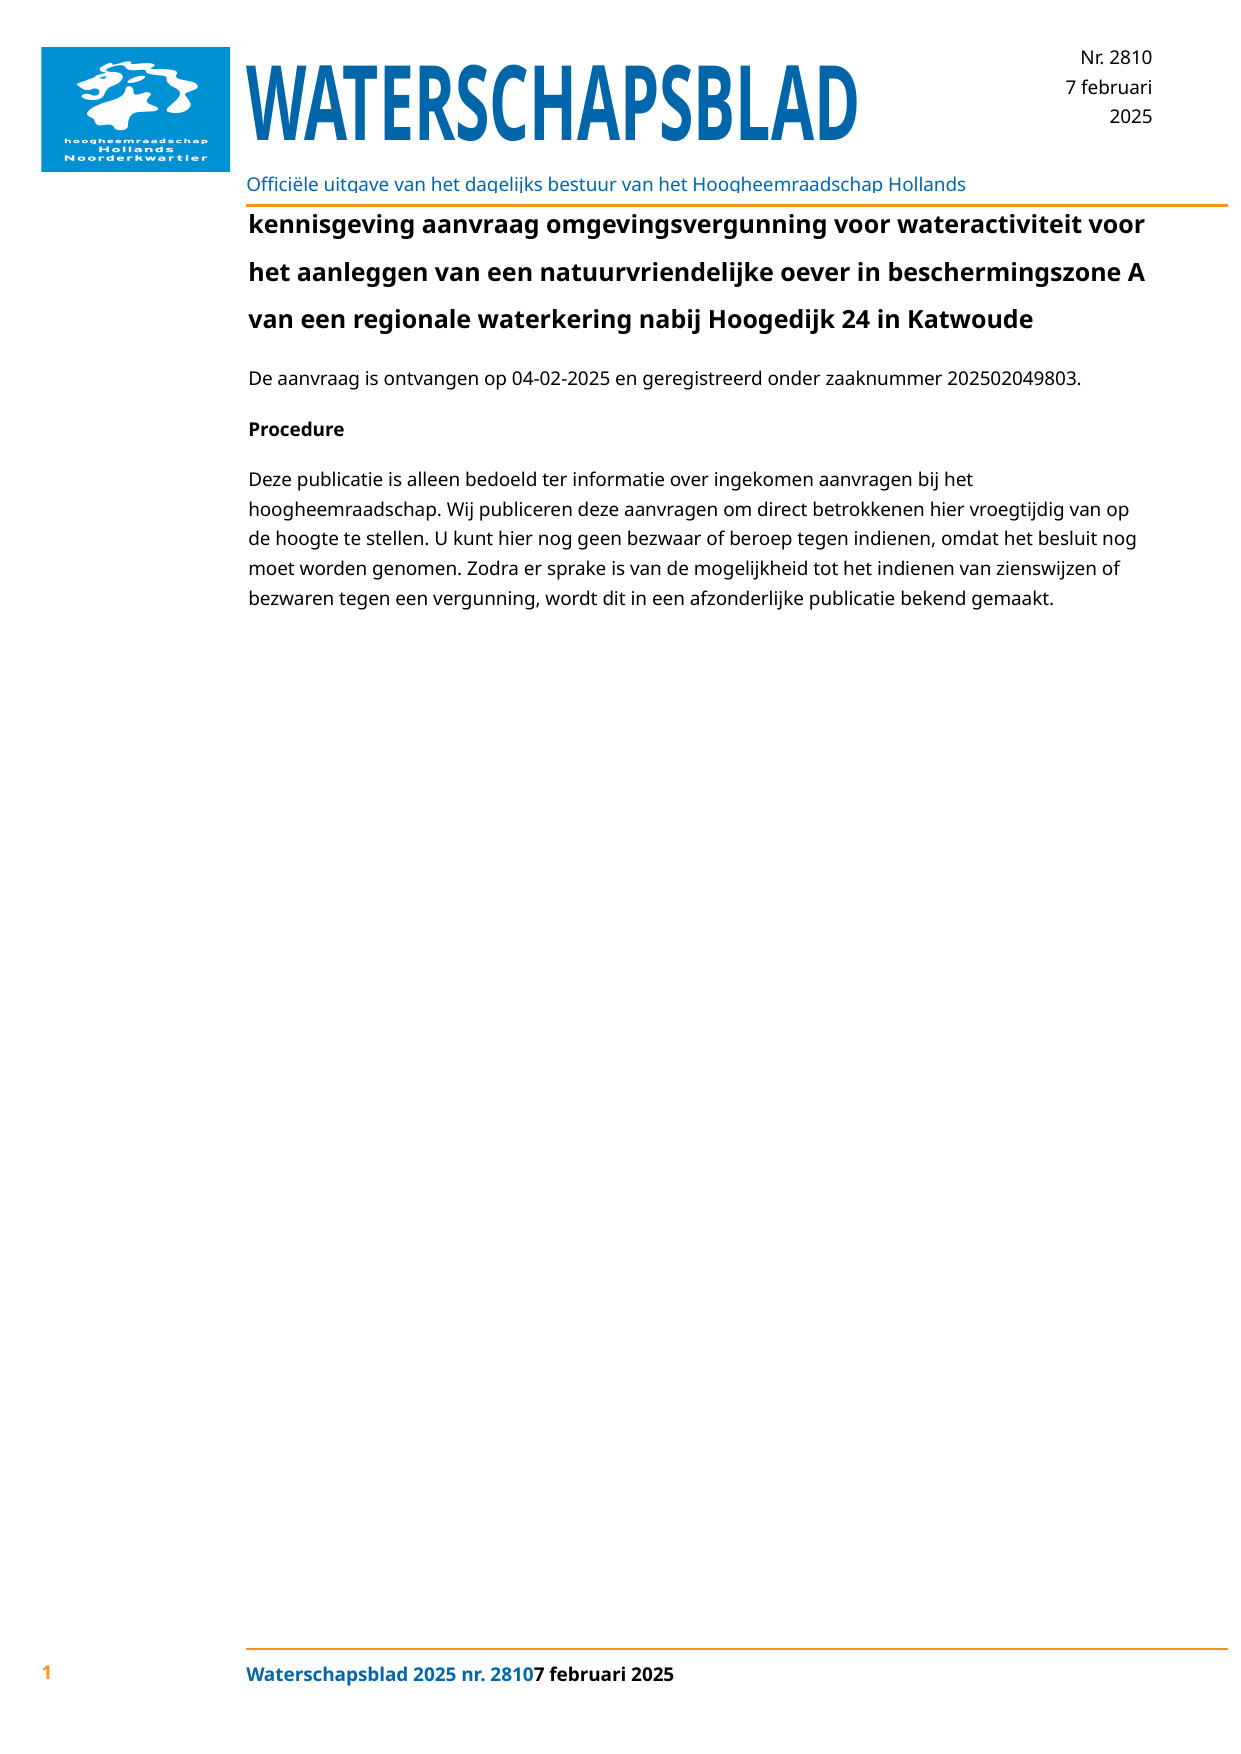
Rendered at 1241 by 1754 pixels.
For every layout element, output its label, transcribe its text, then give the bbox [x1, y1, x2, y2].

text De aanvraag is ontvangen op 04-02-2025 en geregistreerd onder zaaknummer 202502049803. [248, 366, 1152, 391]
text kennisgeving aanvraag omgevingsvergunning voor wateractiviteit voor het aanleggen van een natuurvriendelijke oever in beschermingszone A van een regionale waterkering nabij Hoogedijk 24 in Katwoude [248, 207, 1152, 336]
picture [78, 64, 122, 99]
text Deze publicatie is alleen bedoeld ter informatie over ingekomen aanvragen bij het hoogheemraadschap. Wij publiceren deze aanvragen om direct betrokkenen hier vroegtijdig van op de hoogte te stellen. U kunt hier nog geen bezwaar of beroep tegen indienen, omdat het besluit nog moet worden genomen. Zodra er sprake is van de mogelijkheid tot het indienen van zienswijzen of bezwaren tegen een vergunning, wordt dit in een afzonderlijke publicatie bekend gemaakt. [248, 466, 1152, 610]
picture [129, 76, 144, 82]
text Procedure [248, 416, 1152, 442]
picture [118, 62, 197, 112]
picture [88, 87, 157, 130]
